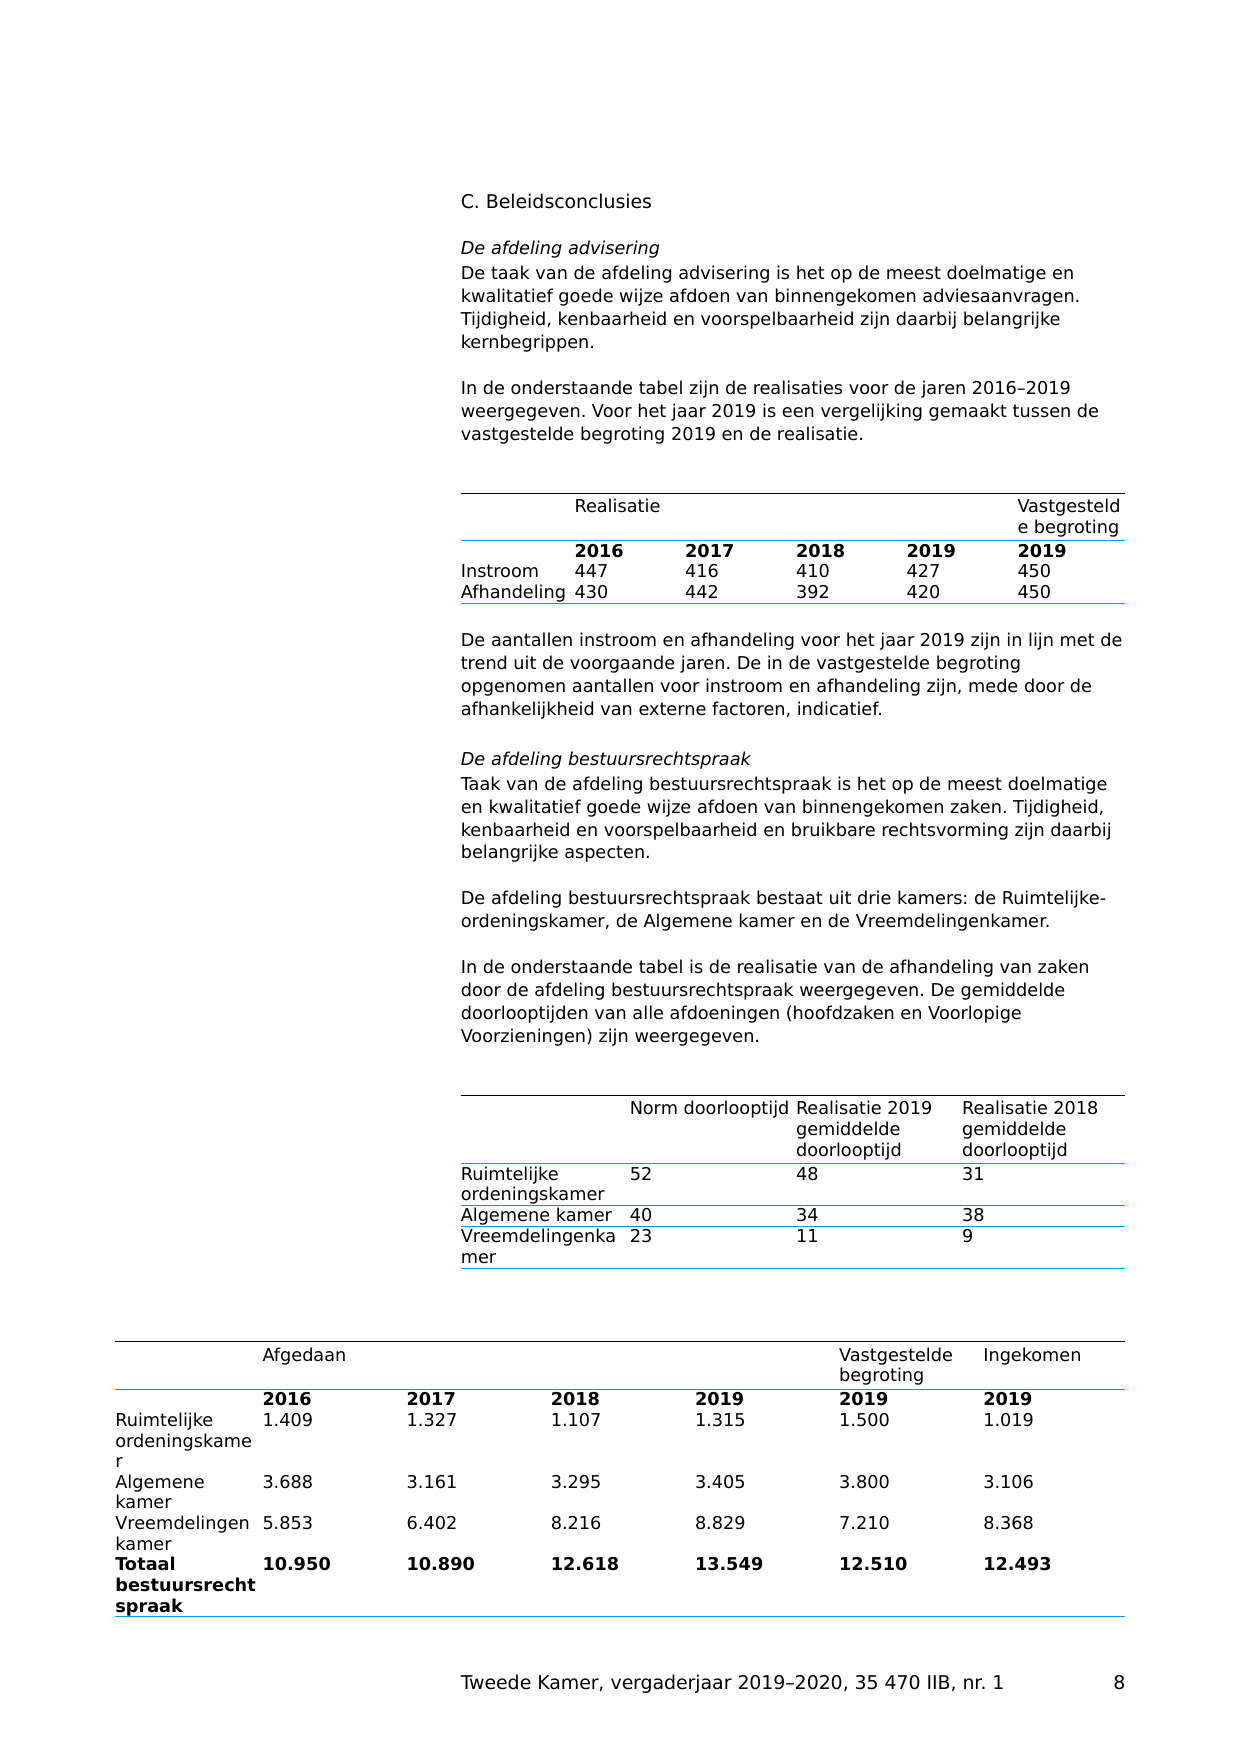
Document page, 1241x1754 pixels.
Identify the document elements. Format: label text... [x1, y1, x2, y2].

table_cell 2017 [404, 1390, 548, 1410]
table_cell 1.500 [836, 1410, 980, 1472]
table_cell 430 [571, 582, 682, 603]
table_cell 3.295 [548, 1472, 692, 1513]
table_header Tabel 2 Doorlooptijd in weken [461, 1070, 1125, 1095]
text In de onderstaande tabel zijn de realisaties voor de jaren 2016–2019 weergegeven. Voor het jaar 2019 is een vergelijking gemaakt tussen de vastgestelde begroting 2019 en de realisatie. [461, 376, 1125, 445]
text Taak van de afdeling bestuursrechtspraak is het op de meest doelmatige en kwalitatief goede wijze afdoen van binnengekomen zaken. Tijdigheid, kenbaarheid en voorspelbaarheid en bruikbare rechtsvorming zijn daarbij belangrijke aspecten. [461, 772, 1125, 863]
table_cell Vreemdelingenkamer [461, 1227, 627, 1268]
table_cell Ingekomen [980, 1342, 1125, 1389]
table_cell 12.618 [548, 1554, 692, 1616]
table_cell Ruimtelijke ordeningskamer [115, 1410, 259, 1472]
table_cell 420 [904, 582, 1014, 603]
table_cell 3.688 [259, 1472, 403, 1513]
table_cell Afhandeling [461, 582, 571, 603]
table_cell [461, 1096, 627, 1163]
table_header Tabel 3 Instroom en afhandeling van zaken van de afdeling bestuursrechtspraak (Hoofdzaken en Voorlopige Voorzieningen) [115, 1293, 1125, 1341]
table_cell 2019 [904, 541, 1014, 561]
table_cell 1.327 [404, 1410, 548, 1472]
table_cell 13.549 [692, 1554, 836, 1616]
table_cell Algemene kamer [115, 1472, 259, 1513]
table_cell 3.800 [836, 1472, 980, 1513]
table_cell 5.853 [259, 1513, 403, 1554]
table_cell 2019 [836, 1390, 980, 1410]
table_cell 2019 [692, 1390, 836, 1410]
table_cell [461, 541, 571, 561]
table_cell Algemene kamer [461, 1206, 627, 1226]
table_cell Vastgestelde begroting [1014, 494, 1125, 540]
text De taak van de afdeling advisering is het op de meest doelmatige en kwalitatief goede wijze afdoen van binnengekomen adviesaanvragen. Tijdigheid, kenbaarheid en voorspelbaarheid zijn daarbij belangrijke kernbegrippen. [461, 261, 1125, 353]
table_cell 7.210 [836, 1513, 980, 1554]
table_cell 1.315 [692, 1410, 836, 1472]
table_cell Totaal bestuursrechtspraak [115, 1554, 259, 1616]
table_cell 8.829 [692, 1513, 836, 1554]
table_cell Vastgestelde begroting [836, 1342, 980, 1389]
table_cell 40 [627, 1206, 793, 1226]
table_cell 2018 [793, 541, 903, 561]
table_cell Vreemdelingenkamer [115, 1513, 259, 1554]
table_cell Afgedaan [259, 1342, 836, 1389]
table_cell 1.409 [259, 1410, 403, 1472]
table_cell [115, 1390, 259, 1410]
table_cell 450 [1014, 561, 1125, 582]
table_cell 3.161 [404, 1472, 548, 1513]
table_cell 6.402 [404, 1513, 548, 1554]
table_cell 10.950 [259, 1554, 403, 1616]
table_cell Norm doorlooptijd [627, 1096, 793, 1163]
table_cell 447 [571, 561, 682, 582]
table_cell 12.510 [836, 1554, 980, 1616]
table_cell Ruimtelijke ordeningskamer [461, 1164, 627, 1205]
table_cell 8.368 [980, 1513, 1125, 1554]
table_header Tabel 1 Instroom en afhandeling adviesaanvragen (in aantallen) [461, 468, 1125, 493]
table_cell 392 [793, 582, 903, 603]
table_cell [461, 494, 571, 540]
table_cell 2016 [571, 541, 682, 561]
table_cell 52 [627, 1164, 793, 1205]
table_cell 9 [959, 1227, 1125, 1268]
table_cell 11 [793, 1227, 959, 1268]
table_cell Realisatie 2018 gemiddelde doorlooptijd [959, 1096, 1125, 1163]
table_cell 10.890 [404, 1554, 548, 1616]
table_cell 2019 [1014, 541, 1125, 561]
table_cell Realisatie 2019 gemiddelde doorlooptijd [793, 1096, 959, 1163]
table_cell 2019 [980, 1390, 1125, 1410]
table_cell 38 [959, 1206, 1125, 1226]
table_cell 410 [793, 561, 903, 582]
table_cell 3.106 [980, 1472, 1125, 1513]
table_cell 2018 [548, 1390, 692, 1410]
table_cell 1.107 [548, 1410, 692, 1472]
text De aantallen instroom en afhandeling voor het jaar 2019 zijn in lijn met de trend uit de voorgaande jaren. De in de vastgestelde begroting opgenomen aantallen voor instroom en afhandeling zijn, mede door de afhankelijkheid van externe factoren, indicatief. [461, 628, 1125, 720]
text De afdeling bestuursrechtspraak bestaat uit drie kamers: de Ruimtelijke-ordeningskamer, de Algemene kamer en de Vreemdelingenkamer. [461, 886, 1125, 932]
table_cell 12.493 [980, 1554, 1125, 1616]
table_cell 1.019 [980, 1410, 1125, 1472]
table_cell 48 [793, 1164, 959, 1205]
table_cell 23 [627, 1227, 793, 1268]
table_cell [115, 1342, 259, 1389]
table_cell Realisatie [571, 494, 1014, 540]
table_cell 2016 [259, 1390, 403, 1410]
text De afdeling bestuursrechtspraak [461, 747, 1125, 770]
text In de onderstaande tabel is de realisatie van de afhandeling van zaken door de afdeling bestuursrechtspraak weergegeven. De gemiddelde doorlooptijden van alle afdoeningen (hoofdzaken en Voorlopige Voorzieningen) zijn weergegeven. [461, 955, 1125, 1047]
table_cell 442 [682, 582, 793, 603]
table_cell 427 [904, 561, 1014, 582]
table_cell 450 [1014, 582, 1125, 603]
table_cell 31 [959, 1164, 1125, 1205]
table_cell 2017 [682, 541, 793, 561]
table_cell 3.405 [692, 1472, 836, 1513]
title C. Beleidsconclusies [461, 191, 1125, 213]
table_cell 8.216 [548, 1513, 692, 1554]
table_cell 34 [793, 1206, 959, 1226]
text De afdeling advisering [461, 236, 1125, 259]
table_cell 416 [682, 561, 793, 582]
table_cell Instroom [461, 561, 571, 582]
